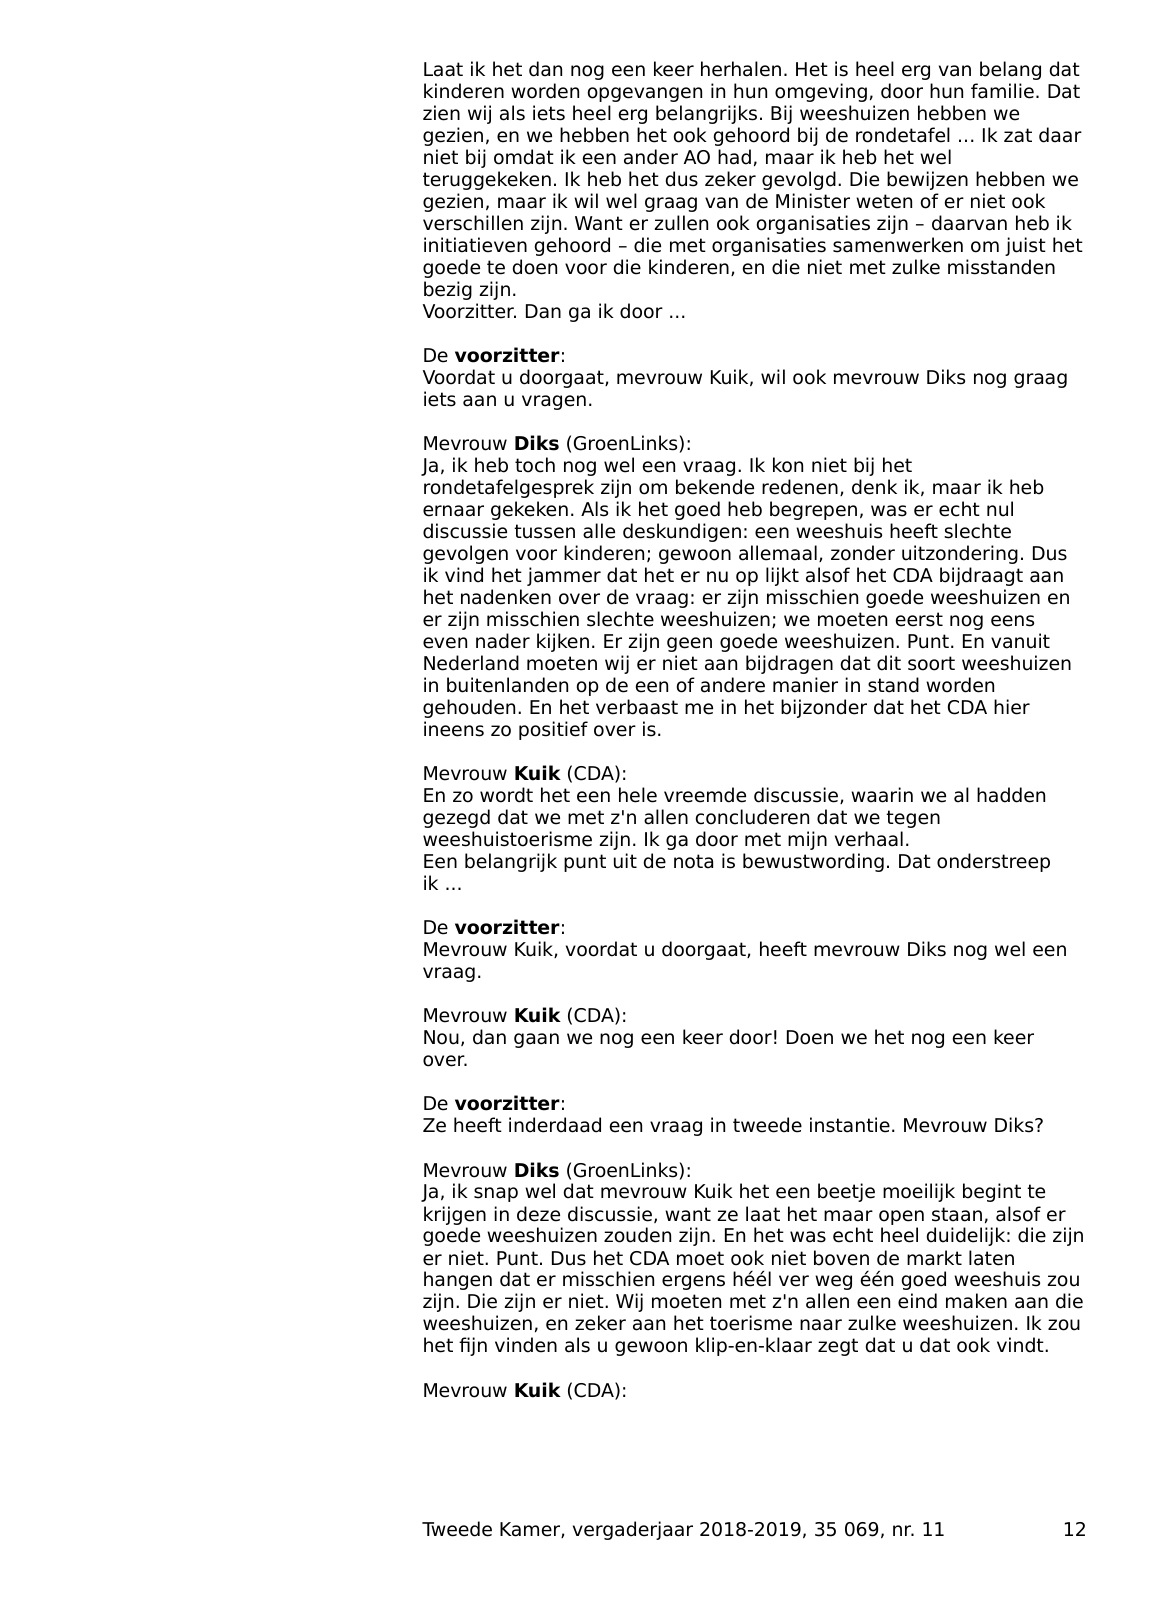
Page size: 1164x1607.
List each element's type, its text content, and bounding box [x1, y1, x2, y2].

text En zo wordt het een hele vreemde discussie, waarin we al hadden gezegd dat we met z'n allen concluderen dat we tegen weeshuistoerisme zijn. Ik ga door met mijn verhaal. [422, 785, 1087, 851]
text Mevrouw Kuik (CDA): [422, 763, 1087, 785]
text Mevrouw Kuik, voordat u doorgaat, heeft mevrouw Diks nog wel een vraag. [422, 939, 1087, 983]
text Mevrouw Kuik (CDA): [422, 1379, 1087, 1401]
text Ze heeft inderdaad een vraag in tweede instantie. Mevrouw Diks? [422, 1115, 1087, 1137]
text De voorzitter: [422, 917, 1087, 939]
text Een belangrijk punt uit de nota is bewustwording. Dat onderstreep ik ... [422, 851, 1087, 895]
text Laat ik het dan nog een keer herhalen. Het is heel erg van belang dat kinderen worden opgevangen in hun omgeving, door hun familie. Dat zien wij als iets heel erg belangrijks. Bij weeshuizen hebben we gezien, en we hebben het ook gehoord bij de rondetafel ... Ik zat daar niet bij omdat ik een ander AO had, maar ik heb het wel teruggekeken. Ik heb het dus zeker gevolgd. Die bewijzen hebben we gezien, maar ik wil wel graag van de Minister weten of er niet ook verschillen zijn. Want er zullen ook organisaties zijn – daarvan heb ik initiatieven gehoord – die met organisaties samenwerken om juist het goede te doen voor die kinderen, en die niet met zulke misstanden bezig zijn. [422, 59, 1087, 301]
text Ja, ik snap wel dat mevrouw Kuik het een beetje moeilijk begint te krijgen in deze discussie, want ze laat het maar open staan, alsof er goede weeshuizen zouden zijn. En het was echt heel duidelijk: die zijn er niet. Punt. Dus het CDA moet ook niet boven de markt laten hangen dat er misschien ergens héél ver weg één goed weeshuis zou zijn. Die zijn er niet. Wij moeten met z'n allen een eind maken aan die weeshuizen, en zeker aan het toerisme naar zulke weeshuizen. Ik zou het fijn vinden als u gewoon klip-en-klaar zegt dat u dat ook vindt. [422, 1181, 1087, 1357]
text De voorzitter: [422, 1093, 1087, 1115]
text Mevrouw Kuik (CDA): [422, 1005, 1087, 1027]
text Mevrouw Diks (GroenLinks): [422, 1159, 1087, 1181]
text Voordat u doorgaat, mevrouw Kuik, wil ook mevrouw Diks nog graag iets aan u vragen. [422, 367, 1087, 411]
text Nou, dan gaan we nog een keer door! Doen we het nog een keer over. [422, 1027, 1087, 1071]
text De voorzitter: [422, 345, 1087, 367]
text Mevrouw Diks (GroenLinks): [422, 433, 1087, 455]
text Ja, ik heb toch nog wel een vraag. Ik kon niet bij het rondetafelgesprek zijn om bekende redenen, denk ik, maar ik heb ernaar gekeken. Als ik het goed heb begrepen, was er echt nul discussie tussen alle deskundigen: een weeshuis heeft slechte gevolgen voor kinderen; gewoon allemaal, zonder uitzondering. Dus ik vind het jammer dat het er nu op lijkt alsof het CDA bijdraagt aan het nadenken over de vraag: er zijn misschien goede weeshuizen en er zijn misschien slechte weeshuizen; we moeten eerst nog eens even nader kijken. Er zijn geen goede weeshuizen. Punt. En vanuit Nederland moeten wij er niet aan bijdragen dat dit soort weeshuizen in buitenlanden op de een of andere manier in stand worden gehouden. En het verbaast me in het bijzonder dat het CDA hier ineens zo positief over is. [422, 455, 1087, 741]
text Voorzitter. Dan ga ik door ... [422, 301, 1087, 323]
